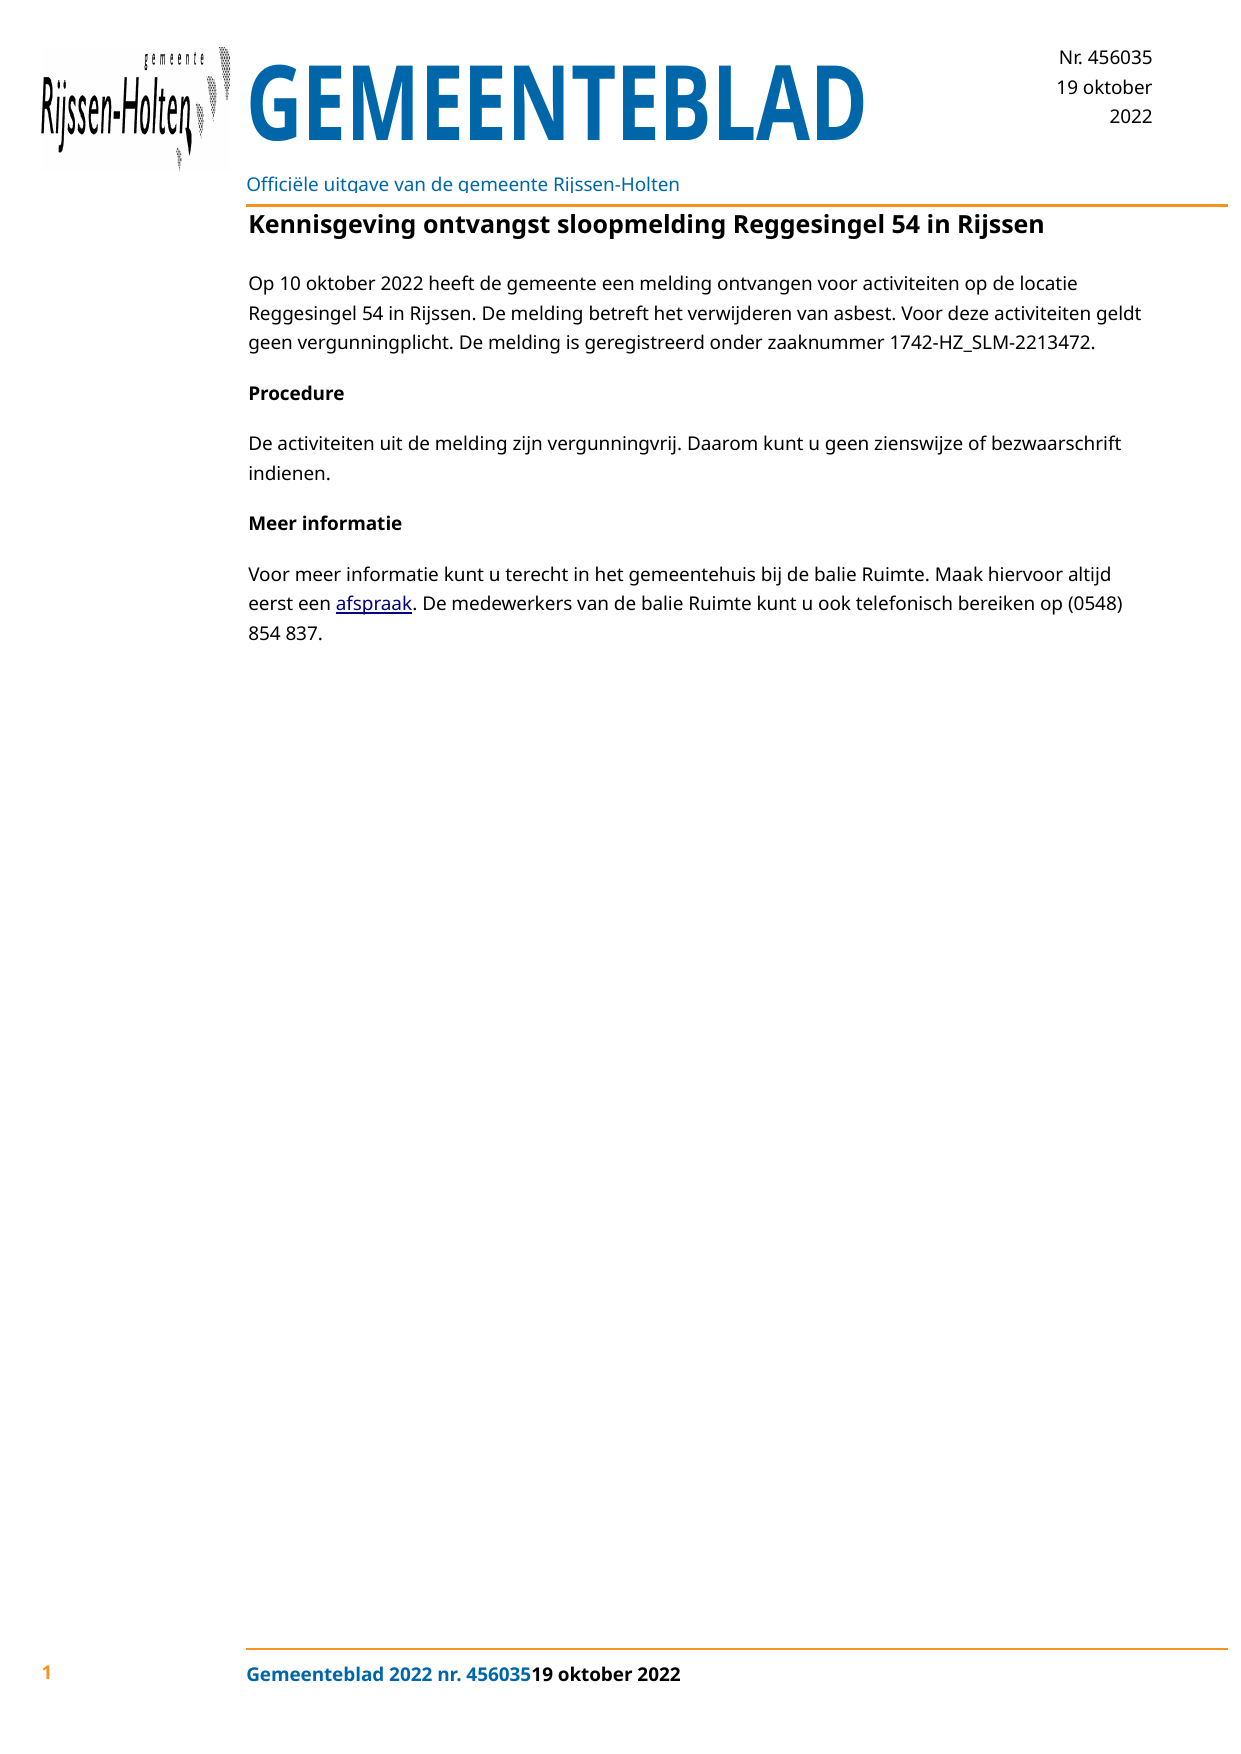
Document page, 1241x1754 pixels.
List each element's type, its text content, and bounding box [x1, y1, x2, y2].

text Procedure [248, 380, 1152, 406]
picture [41, 47, 231, 172]
text Op 10 oktober 2022 heeft de gemeente een melding ontvangen voor activiteiten op de locatie Reggesingel 54 in Rijssen. De melding betreft het verwijderen van asbest. Voor deze activiteiten geldt geen vergunningplicht. De melding is geregistreerd onder zaaknummer 1742-HZ_SLM-2213472. [248, 270, 1152, 355]
text Kennisgeving ontvangst sloopmelding Reggesingel 54 in Rijssen [248, 207, 1152, 241]
text Meer informatie [248, 510, 1152, 536]
text De activiteiten uit de melding zijn vergunningvrij. Daarom kunt u geen zienswijze of bezwaarschrift indienen. [248, 430, 1152, 486]
text Voor meer informatie kunt u terecht in het gemeentehuis bij de balie Ruimte. Maak hiervoor altijd eerst een afspraak. De medewerkers van de balie Ruimte kunt u ook telefonisch bereiken op (0548) 854 837. [248, 561, 1152, 646]
